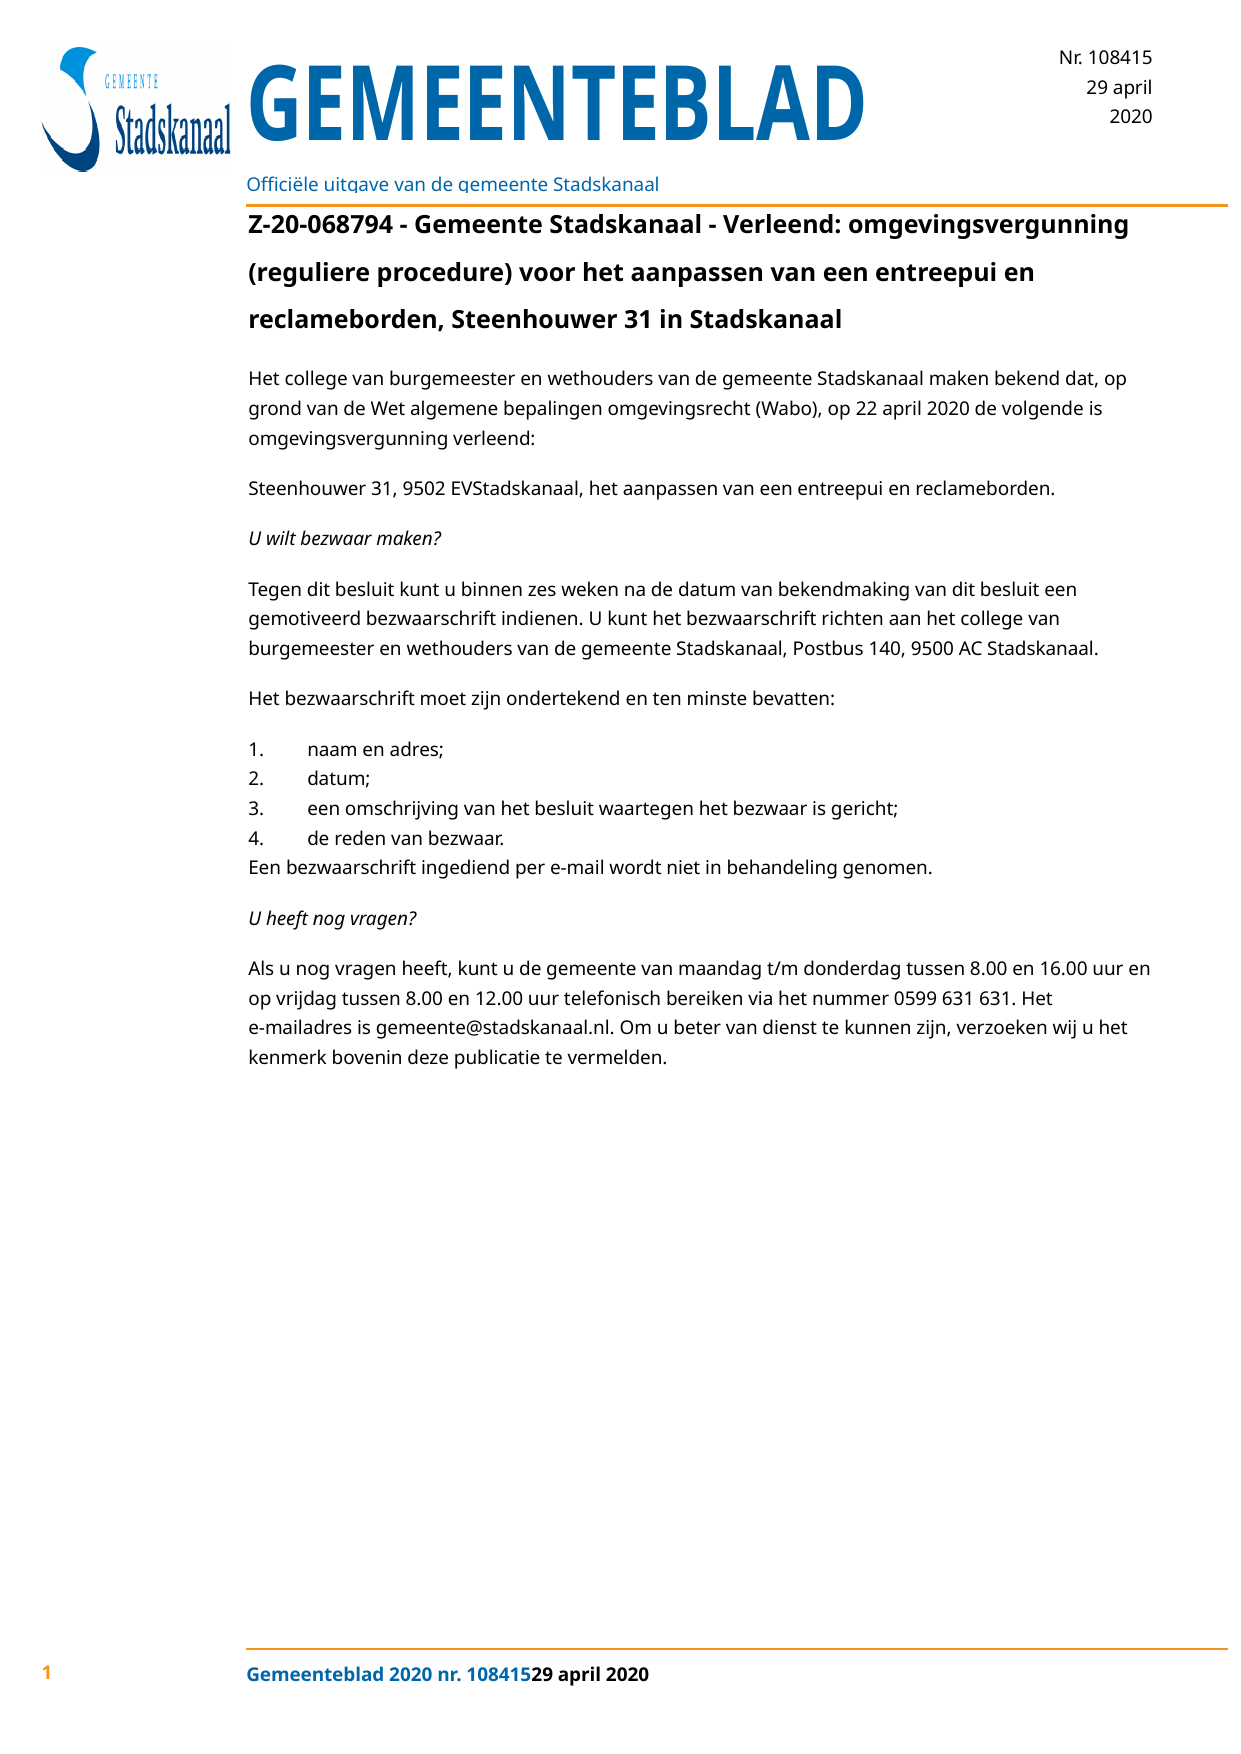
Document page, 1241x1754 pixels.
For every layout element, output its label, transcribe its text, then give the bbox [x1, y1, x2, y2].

list de reden van bezwaar. [248, 825, 1152, 850]
picture [41, 47, 231, 172]
text Steenhouwer 31, 9502 EVStadskanaal, het aanpassen van een entreepui en reclameborden. [248, 475, 1152, 501]
text U wilt bezwaar maken? [248, 526, 1152, 551]
list naam en adres; [248, 736, 1152, 762]
text U heeft nog vragen? [248, 905, 1152, 930]
text Tegen dit besluit kunt u binnen zes weken na de datum van bekendmaking van dit besluit een gemotiveerd bezwaarschrift indienen. U kunt het bezwaarschrift richten aan het college van burgemeester en wethouders van de gemeente Stadskanaal, Postbus 140, 9500 AC Stadskanaal. [248, 576, 1152, 661]
list een omschrijving van het besluit waartegen het bezwaar is gericht; [248, 795, 1152, 821]
text Het bezwaarschrift moet zijn ondertekend en ten minste bevatten: [248, 686, 1152, 711]
text Een bezwaarschrift ingediend per e-mail wordt niet in behandeling genomen. [248, 854, 1152, 880]
list datum; [248, 766, 1152, 791]
text Het college van burgemeester en wethouders van de gemeente Stadskanaal maken bekend dat, op grond van de Wet algemene bepalingen omgevingsrecht (Wabo), op 22 april 2020 de volgende is omgevingsvergunning verleend: [248, 366, 1152, 450]
text Z-20-068794 - Gemeente Stadskanaal - Verleend: omgevingsvergunning (reguliere procedure) voor het aanpassen van een entreepui en reclameborden, Steenhouwer 31 in Stadskanaal [248, 207, 1152, 336]
text Als u nog vragen heeft, kunt u de gemeente van maandag t/m donderdag tussen 8.00 en 16.00 uur en op vrijdag tussen 8.00 en 12.00 uur telefonisch bereiken via het nummer 0599 631 631. Het e‑mailadres is gemeente@stadskanaal.nl. Om u beter van dienst te kunnen zijn, verzoeken wij u het kenmerk bovenin deze publicatie te vermelden. [248, 955, 1152, 1069]
